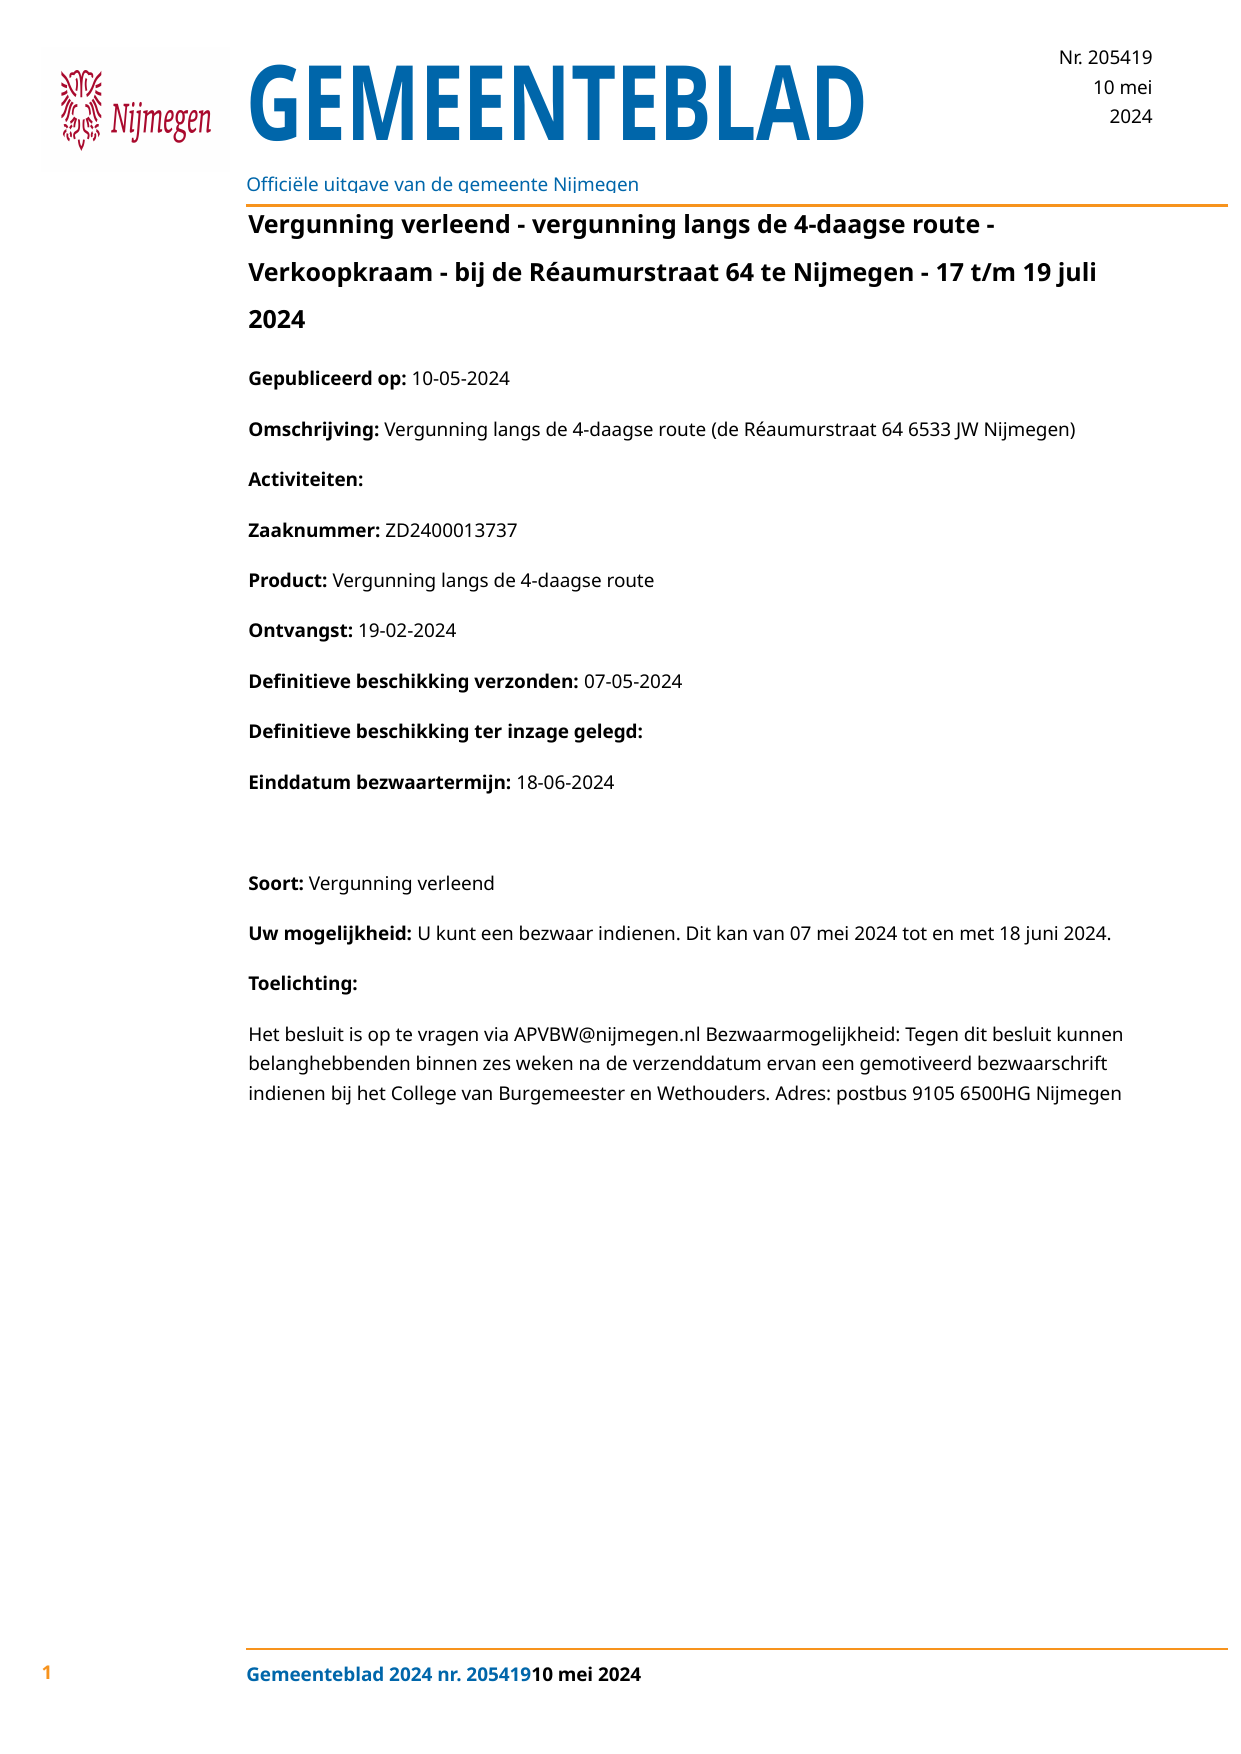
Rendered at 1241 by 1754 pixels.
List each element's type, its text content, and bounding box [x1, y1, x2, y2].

text Het besluit is op te vragen via APVBW@nijmegen.nl Bezwaarmogelijkheid: Tegen dit besluit kunnen belanghebbenden binnen zes weken na de verzenddatum ervan een gemotiveerd bezwaarschrift indienen bij het College van Burgemeester en Wethouders. Adres: postbus 9105 6500HG Nijmegen [248, 1021, 1152, 1106]
text Activiteiten: [248, 466, 1152, 492]
picture [41, 47, 231, 172]
text Uw mogelijkheid: U kunt een bezwaar indienen. Dit kan van 07 mei 2024 tot en met 18 juni 2024. [248, 920, 1152, 946]
text Ontvangst: 19-02-2024 [248, 618, 1152, 643]
text Omschrijving: Vergunning langs de 4-daagse route (de Réaumurstraat 64 6533 JW Nijmegen) [248, 416, 1152, 442]
text Vergunning verleend - vergunning langs de 4-daagse route - Verkoopkraam - bij de Réaumurstraat 64 te Nijmegen - 17 t/m 19 juli 2024 [248, 207, 1152, 336]
text Zaaknummer: ZD2400013737 [248, 517, 1152, 542]
text Gepubliceerd op: 10-05-2024 [248, 366, 1152, 391]
text Definitieve beschikking verzonden: 07-05-2024 [248, 668, 1152, 694]
text Definitieve beschikking ter inzage gelegd: [248, 718, 1152, 744]
text Einddatum bezwaartermijn: 18-06-2024 [248, 769, 1152, 794]
text Product: Vergunning langs de 4-daagse route [248, 567, 1152, 593]
text Toelichting: [248, 971, 1152, 996]
text Soort: Vergunning verleend [248, 870, 1152, 895]
